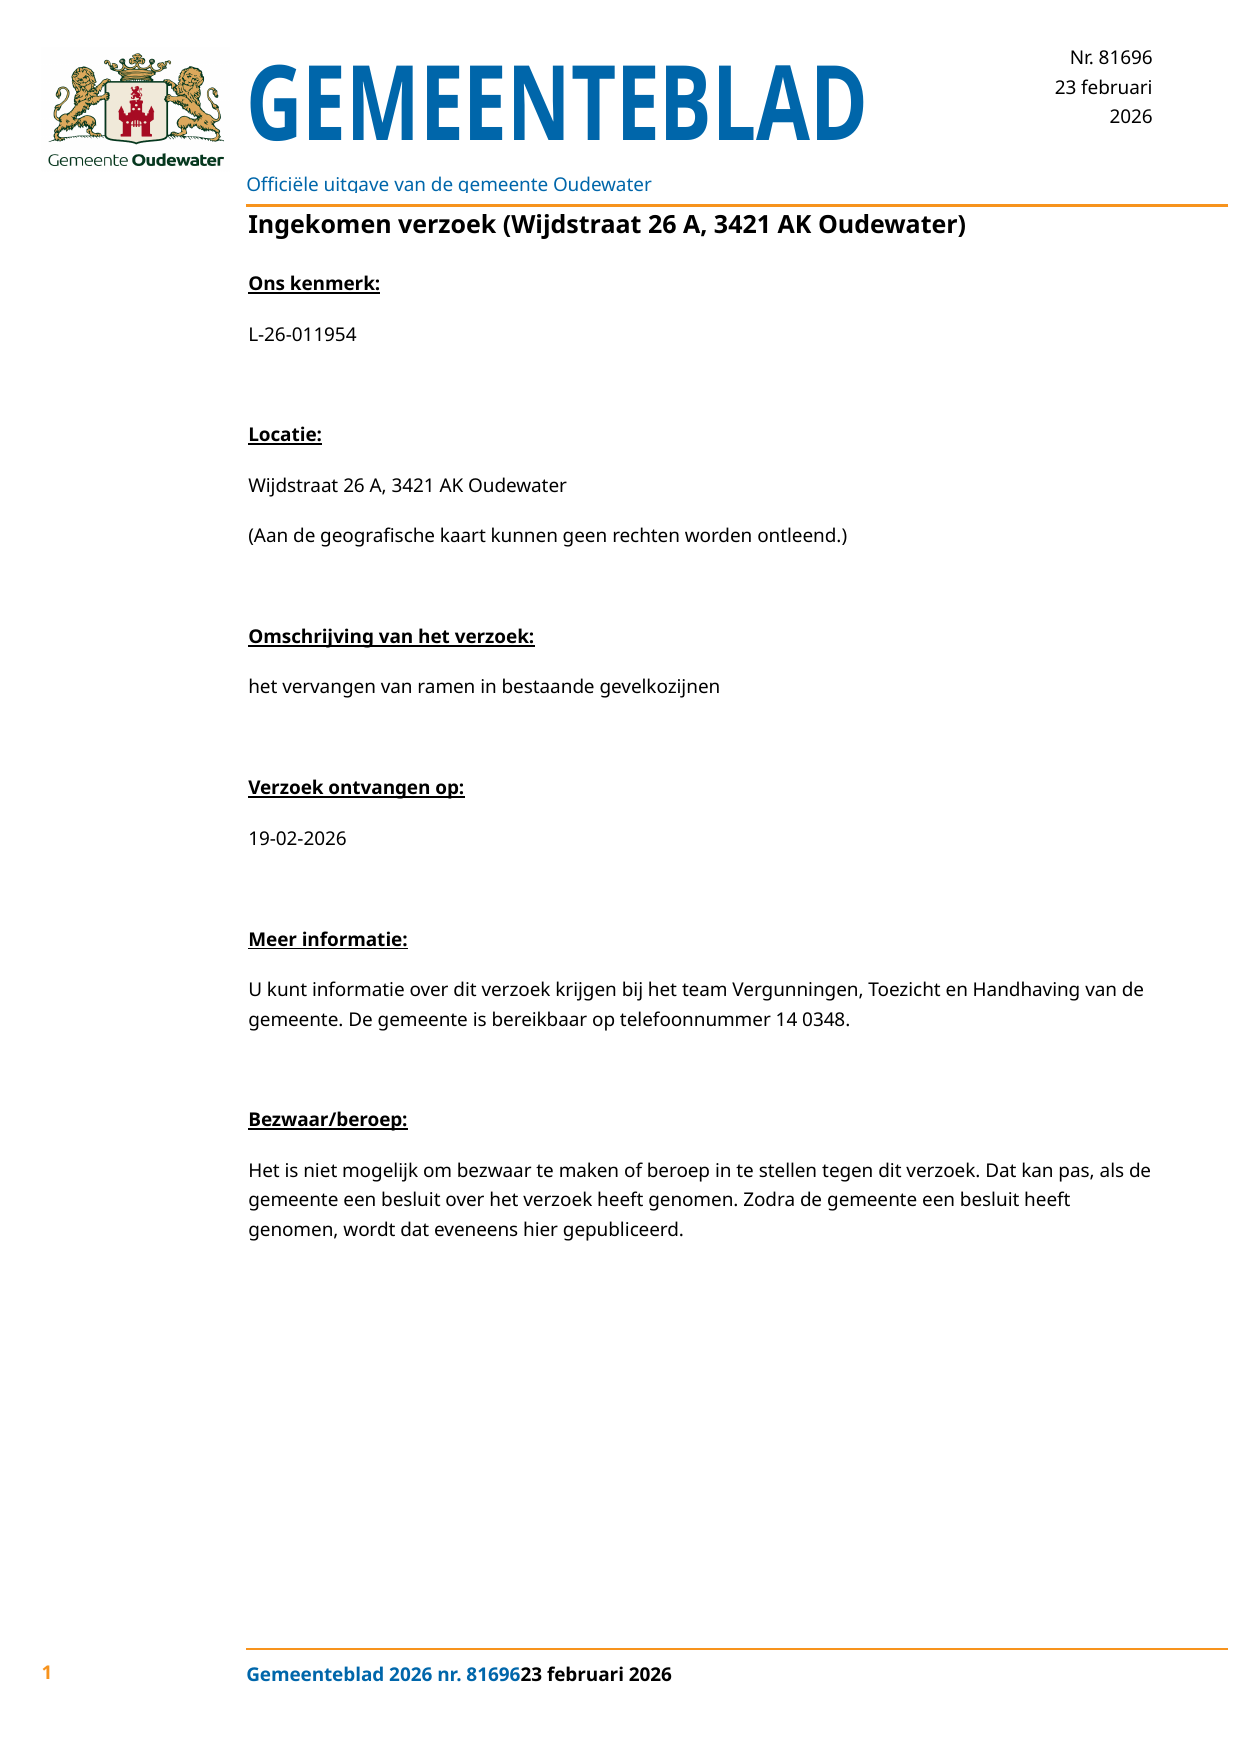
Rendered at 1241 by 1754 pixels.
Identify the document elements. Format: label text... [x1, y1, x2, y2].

text Verzoek ontvangen op: [248, 774, 1152, 800]
text Ons kenmerk: [248, 270, 1152, 296]
text Wijdstraat 26 A, 3421 AK Oudewater [248, 472, 1152, 498]
text Omschrijving van het verzoek: [248, 623, 1152, 649]
text (Aan de geografische kaart kunnen geen rechten worden ontleend.) [248, 522, 1152, 548]
text Het is niet mogelijk om bezwaar te maken of beroep in te stellen tegen dit verzoek. Dat kan pas, als de gemeente een besluit over het verzoek heeft genomen. Zodra de gemeente een besluit heeft genomen, wordt dat eveneens hier gepubliceerd. [248, 1157, 1152, 1242]
text 19-02-2026 [248, 825, 1152, 851]
text L-26-011954 [248, 321, 1152, 346]
text Meer informatie: [248, 926, 1152, 951]
picture [41, 47, 231, 172]
text Ingekomen verzoek (Wijdstraat 26 A, 3421 AK Oudewater) [248, 207, 1152, 241]
text Bezwaar/beroep: [248, 1107, 1152, 1132]
text U kunt informatie over dit verzoek krijgen bij het team Vergunningen, Toezicht en Handhaving van de gemeente. De gemeente is bereikbaar op telefoonnummer 14 0348. [248, 976, 1152, 1031]
text Locatie: [248, 422, 1152, 447]
text het vervangen van ramen in bestaande gevelkozijnen [248, 674, 1152, 699]
